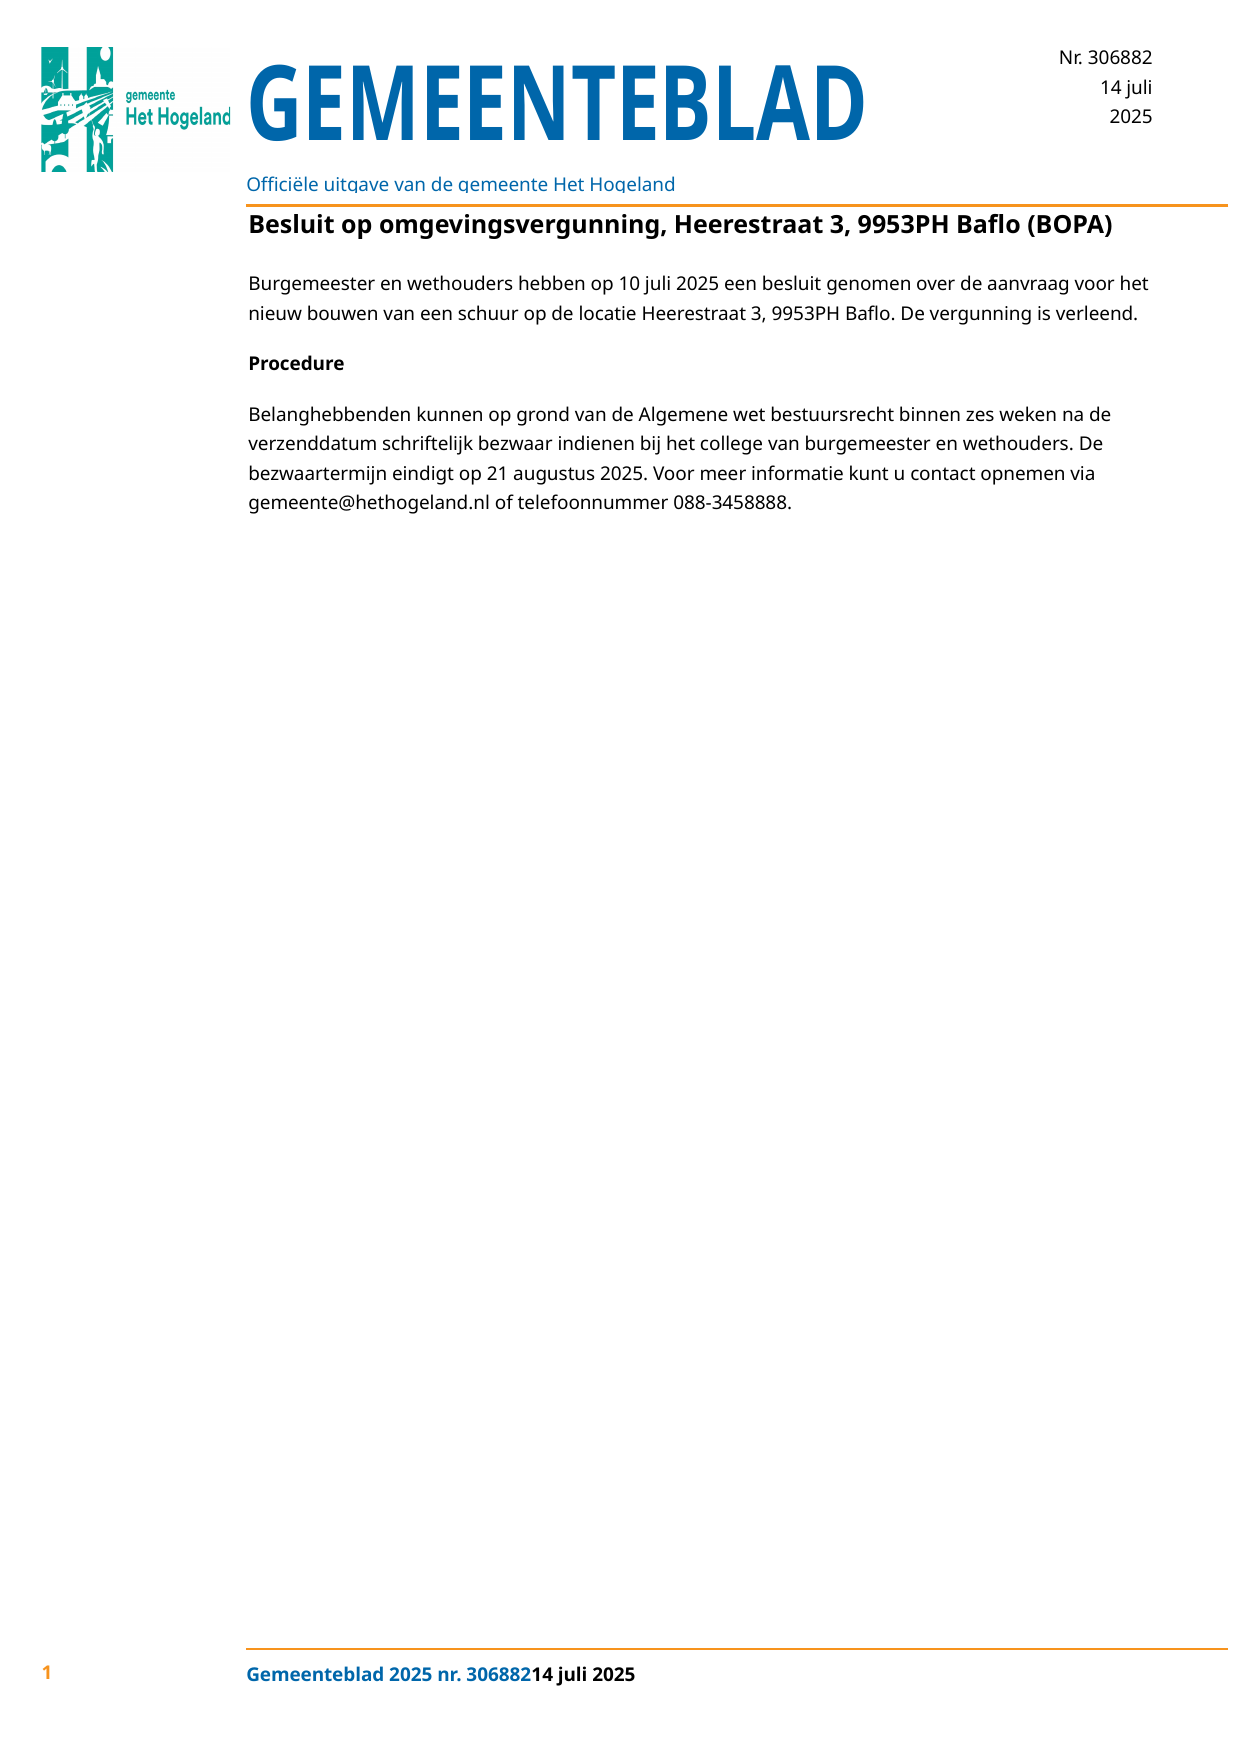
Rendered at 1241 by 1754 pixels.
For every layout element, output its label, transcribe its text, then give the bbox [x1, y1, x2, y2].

text Belanghebbenden kunnen op grond van de Algemene wet bestuursrecht binnen zes weken na de verzenddatum schriftelijk bezwaar indienen bij het college van burgemeester en wethouders. De bezwaartermijn eindigt op 21 augustus 2025. Voor meer informatie kunt u contact opnemen via gemeente@hethogeland.nl of telefoonnummer 088-3458888. [248, 401, 1152, 515]
text Besluit op omgevingsvergunning, Heerestraat 3, 9953PH Baflo (BOPA) [248, 207, 1152, 241]
picture [41, 47, 231, 172]
text Burgemeester en wethouders hebben op 10 juli 2025 een besluit genomen over de aanvraag voor het nieuw bouwen van een schuur op de locatie Heerestraat 3, 9953PH Baflo. De vergunning is verleend. [248, 270, 1152, 326]
text Procedure [248, 350, 1152, 376]
